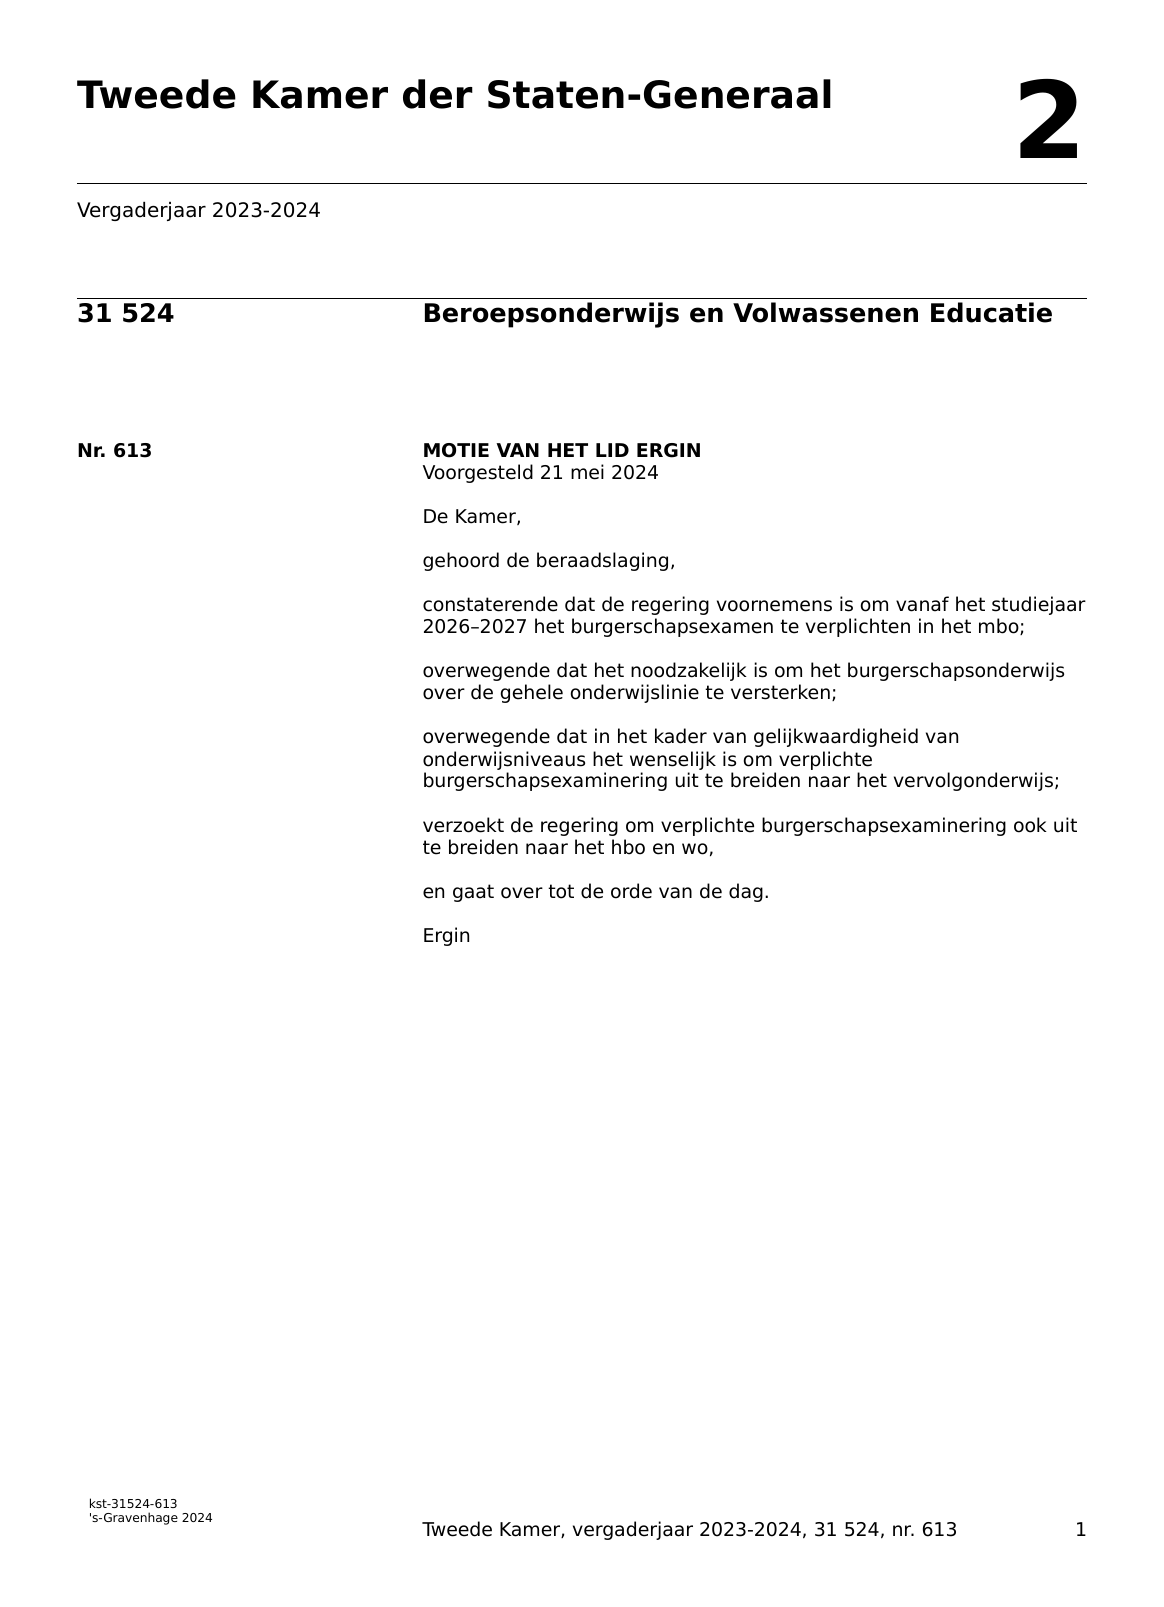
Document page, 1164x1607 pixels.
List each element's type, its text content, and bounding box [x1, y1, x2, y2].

text overwegende dat het noodzakelijk is om het burgerschapsonderwijs over de gehele onderwijslinie te versterken; [422, 660, 1087, 704]
table_header 2 [886, 59, 1087, 183]
text De Kamer, [422, 506, 1087, 528]
table_cell Vergaderjaar 2023-2024 [77, 184, 1087, 298]
text en gaat over tot de orde van de dag. [422, 881, 1087, 903]
text 's-Gravenhage 2024 [88, 1511, 323, 1525]
text constaterende dat de regering voornemens is om vanaf het studiejaar 2026–2027 het burgerschapsexamen te verplichten in het mbo; [422, 594, 1087, 638]
table_header Tweede Kamer der Staten-Generaal [77, 59, 886, 183]
subtitle 31 524 Beroepsonderwijs en Volwassenen Educatie [77, 299, 1087, 329]
text verzoekt de regering om verplichte burgerschapsexaminering ook uit te breiden naar het hbo en wo, [422, 814, 1087, 858]
text kst-31524-613 [88, 1497, 323, 1511]
subtitle Nr. 613 MOTIE VAN HET LID ERGIN [77, 440, 1087, 462]
text overwegende dat in het kader van gelijkwaardigheid van onderwijsniveaus het wenselijk is om verplichte burgerschapsexaminering uit te breiden naar het vervolgonderwijs; [422, 726, 1087, 792]
text Ergin [422, 925, 1087, 947]
text Voorgesteld 21 mei 2024 [422, 462, 1087, 484]
text gehoord de beraadslaging, [422, 550, 1087, 572]
